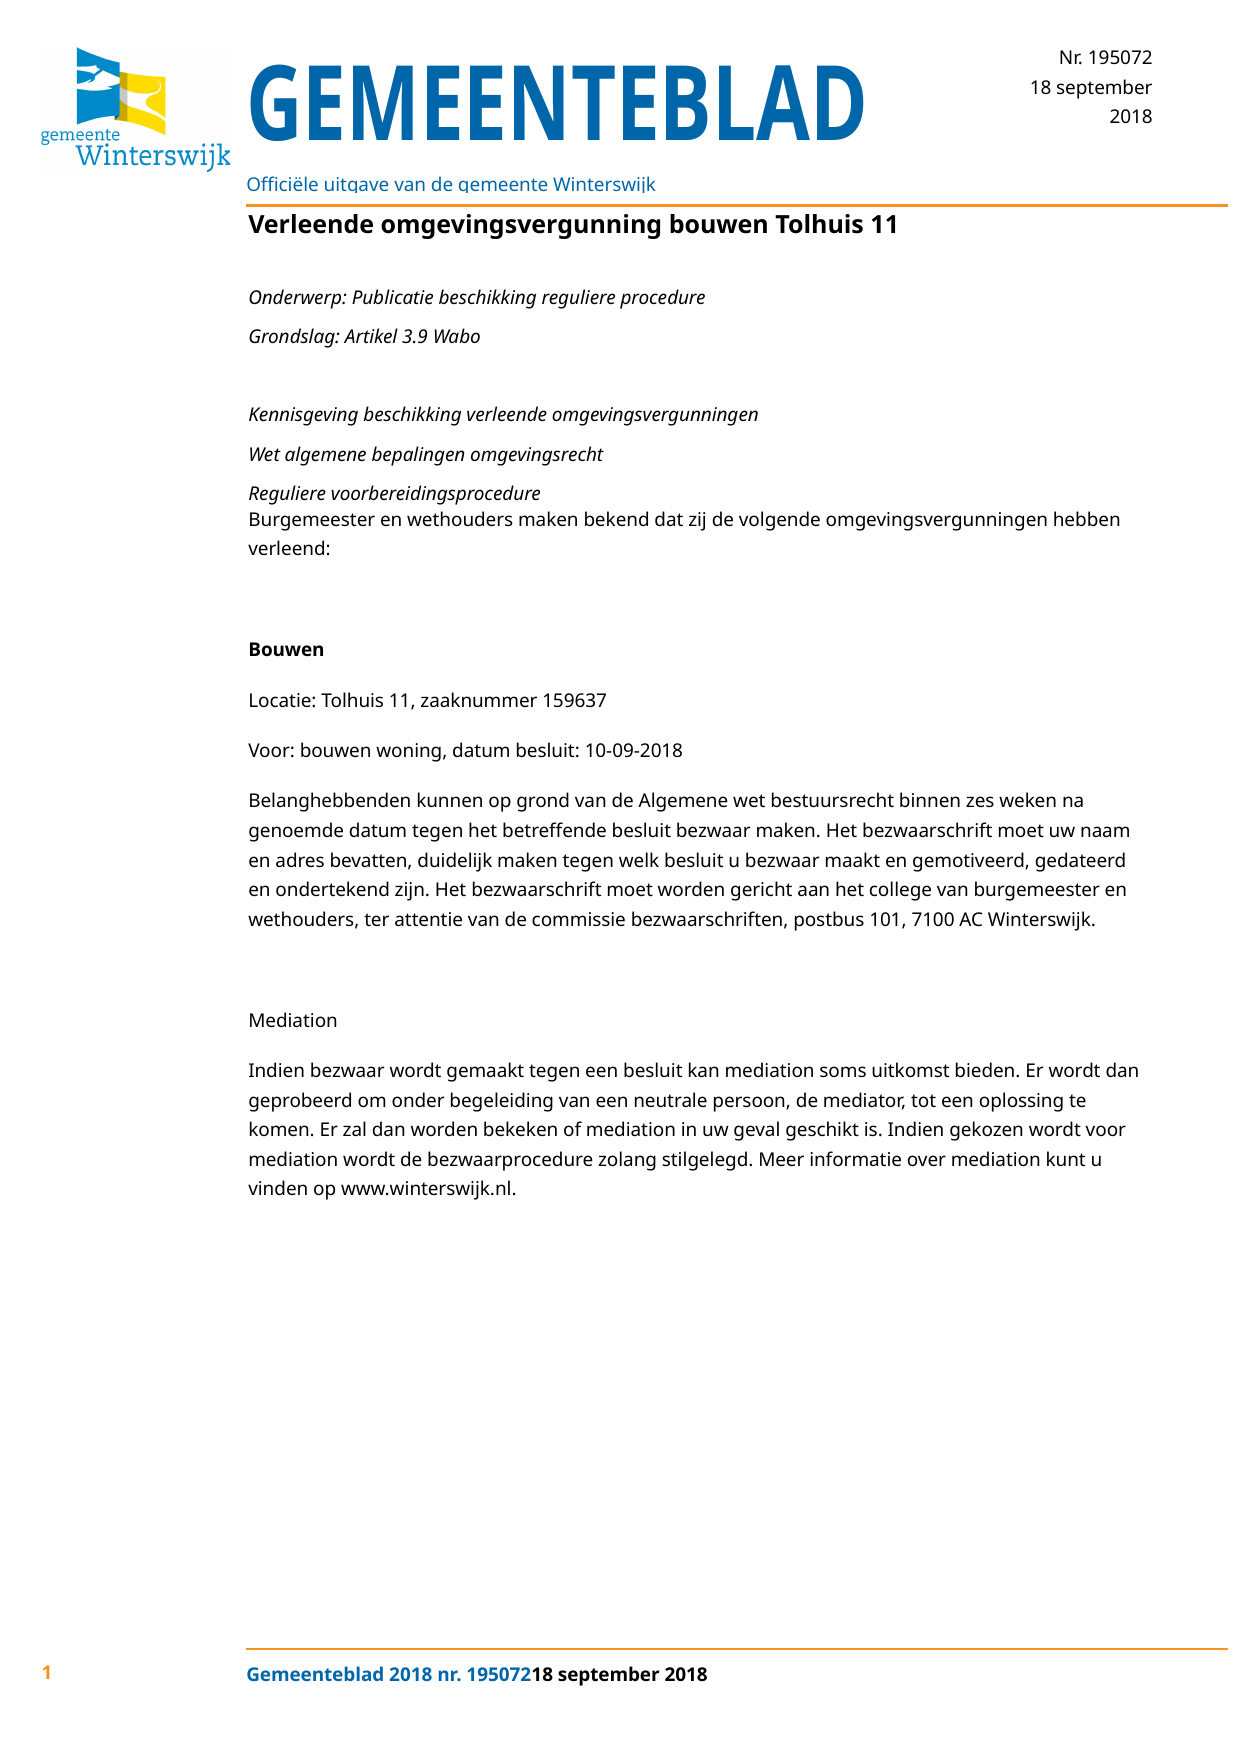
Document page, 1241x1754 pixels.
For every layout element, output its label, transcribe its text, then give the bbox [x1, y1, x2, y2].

text Wet algemene bepalingen omgevingsrecht [248, 441, 1152, 467]
picture [225, 153, 231, 162]
text Reguliere voorbereidingsprocedure [248, 480, 1152, 506]
picture [41, 47, 231, 172]
text Indien bezwaar wordt gemaakt tegen een besluit kan mediation soms uitkomst bieden. Er wordt dan geprobeerd om onder begeleiding van een neutrale persoon, de mediator, tot een oplossing te komen. Er zal dan worden bekeken of mediation in uw geval geschikt is. Indien gekozen wordt voor mediation wordt de bezwaarprocedure zolang stilgelegd. Meer informatie over mediation kunt u vinden op www.winterswijk.nl. [248, 1057, 1152, 1201]
text Burgemeester en wethouders maken bekend dat zij de volgende omgevingsvergunningen hebben verleend: [248, 506, 1152, 561]
text Mediation [248, 1007, 1152, 1032]
text Kennisgeving beschikking verleende omgevingsvergunningen [248, 402, 1152, 427]
text Locatie: Tolhuis 11, zaaknummer 159637 [248, 687, 1152, 712]
text Verleende omgevingsvergunning bouwen Tolhuis 11 [248, 207, 1152, 241]
text Onderwerp: Publicatie beschikking reguliere procedure [248, 284, 1152, 309]
text Belanghebbenden kunnen op grond van de Algemene wet bestuursrecht binnen zes weken na genoemde datum tegen het betreffende besluit bezwaar maken. Het bezwaarschrift moet uw naam en adres bevatten, duidelijk maken tegen welk besluit u bezwaar maakt en gemotiveerd, gedateerd en ondertekend zijn. Het bezwaarschrift moet worden gericht aan het college van burgemeester en wethouders, ter attentie van de commissie bezwaarschriften, postbus 101, 7100 AC Winterswijk. [248, 788, 1152, 932]
text Voor: bouwen woning, datum besluit: 10-09-2018 [248, 737, 1152, 763]
text Bouwen [248, 636, 1152, 662]
text Grondslag: Artikel 3.9 Wabo [248, 323, 1152, 349]
